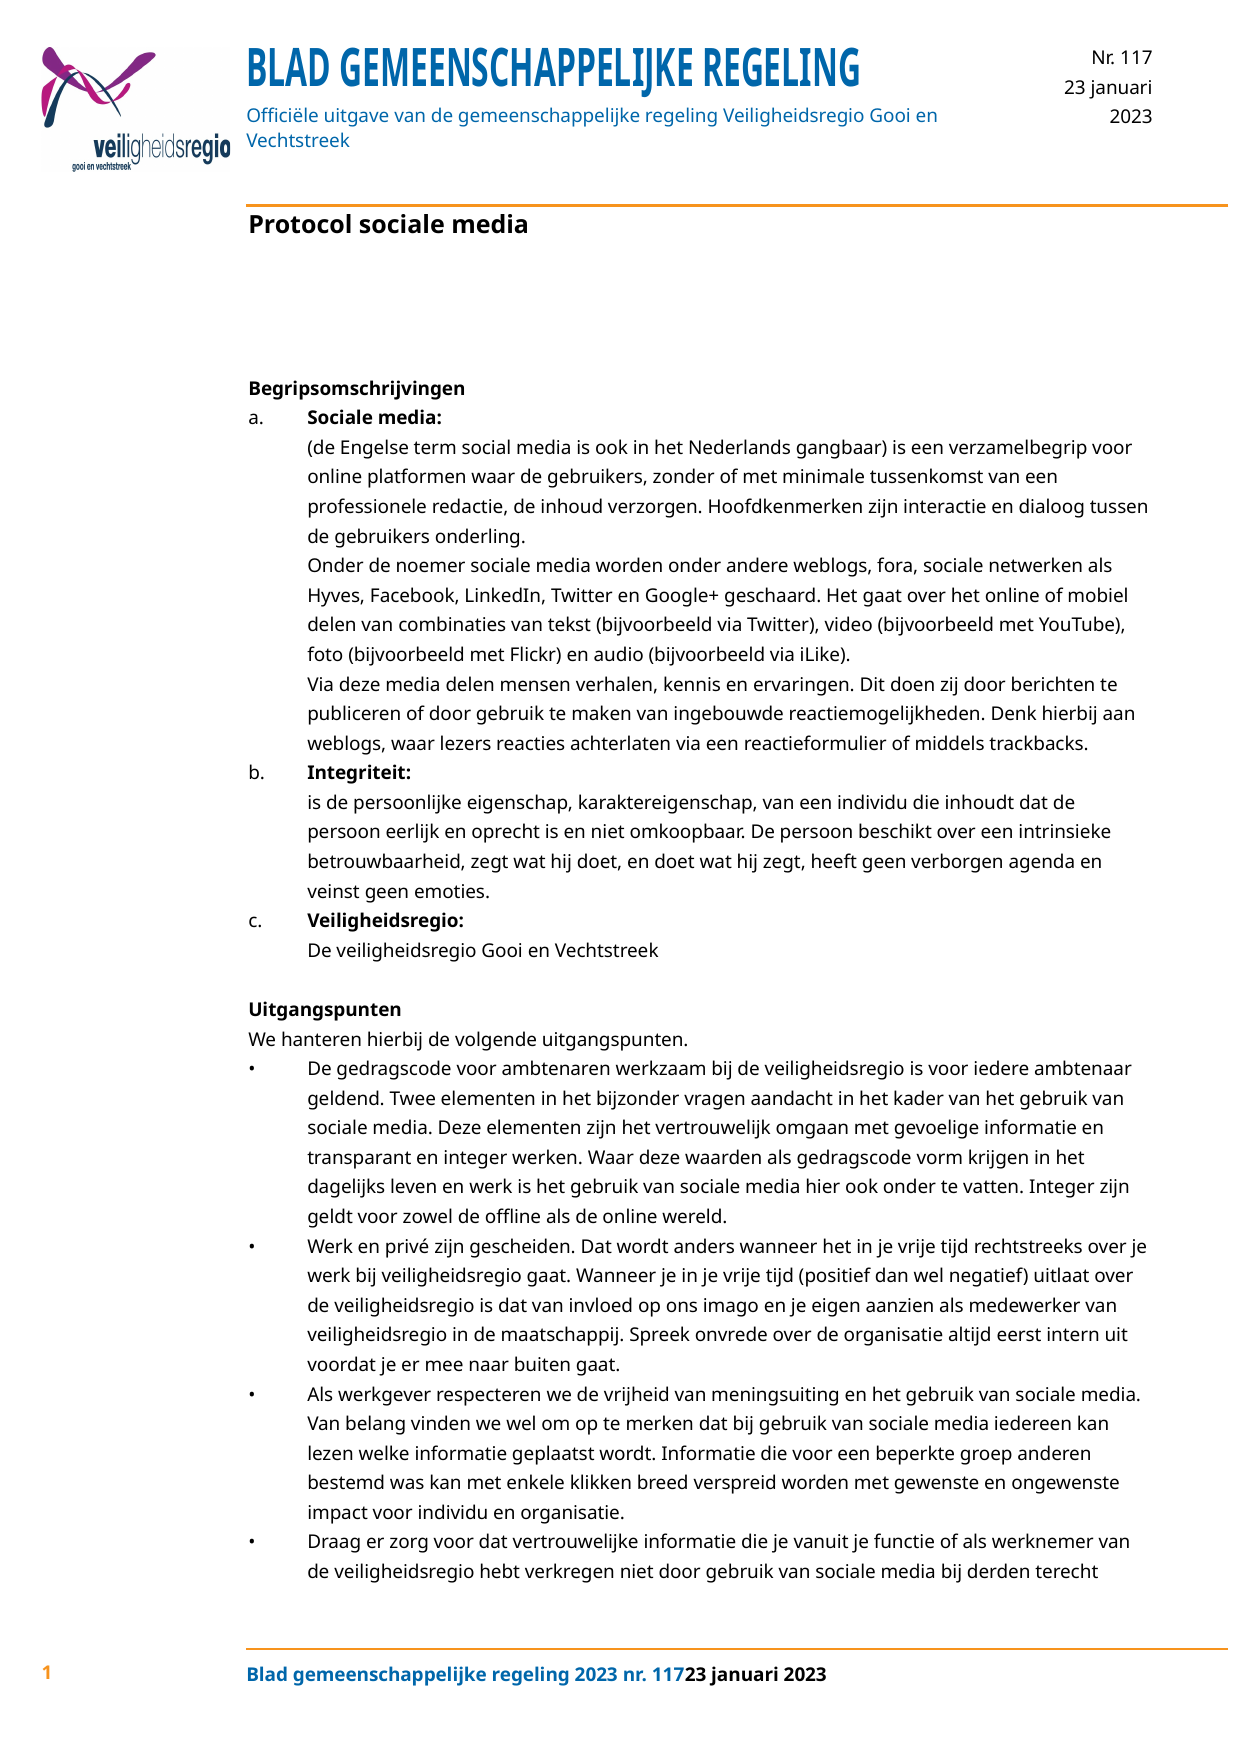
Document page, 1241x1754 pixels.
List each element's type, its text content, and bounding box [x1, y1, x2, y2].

text Begripsomschrijvingen [248, 375, 1152, 401]
list (de Engelse term social media is ook in het Nederlands gangbaar) is een verzamelbegrip voor online platformen waar de gebruikers, zonder of met minimale tussenkomst van een professionele redactie, de inhoud verzorgen. Hoofdkenmerken zijn interactie en dialoog tussen de gebruikers onderling. [248, 434, 1152, 548]
list De veiligheidsregio Gooi en Vechtstreek [248, 937, 1152, 963]
list Sociale media: [248, 404, 1152, 430]
list De gedragscode voor ambtenaren werkzaam bij de veiligheidsregio is voor iedere ambtenaar geldend. Twee elementen in het bijzonder vragen aandacht in het kader van het gebruik van sociale media. Deze elementen zijn het vertrouwelijk omgaan met gevoelige informatie en transparant en integer werken. Waar deze waarden als gedragscode vorm krijgen in het dagelijks leven en werk is het gebruik van sociale media hier ook onder te vatten. Integer zijn geldt voor zowel de offline als de online wereld. [248, 1055, 1152, 1229]
text We hanteren hierbij de volgende uitgangspunten. [248, 1026, 1152, 1051]
list is de persoonlijke eigenschap, karaktereigenschap, van een individu die inhoudt dat de persoon eerlijk en oprecht is en niet omkoopbaar. De persoon beschikt over een intrinsieke betrouwbaarheid, zegt wat hij doet, en doet wat hij zegt, heeft geen verborgen agenda en veinst geen emoties. [248, 789, 1152, 903]
list Veiligheidsregio: [248, 907, 1152, 933]
list Integriteit: [248, 759, 1152, 785]
list Via deze media delen mensen verhalen, kennis en ervaringen. Dit doen zij door berichten te publiceren of door gebruik te maken van ingebouwde reactiemogelijkheden. Denk hierbij aan weblogs, waar lezers reacties achterlaten via een reactieformulier of middels trackbacks. [248, 671, 1152, 756]
text Uitgangspunten [248, 996, 1152, 1022]
list Onder de noemer sociale media worden onder andere weblogs, fora, sociale netwerken als Hyves, Facebook, LinkedIn, Twitter en Google+ geschaard. Het gaat over het online of mobiel delen van combinaties van tekst (bijvoorbeeld via Twitter), video (bijvoorbeeld met YouTube), foto (bijvoorbeeld met Flickr) en audio (bijvoorbeeld via iLike). [248, 552, 1152, 667]
picture [41, 47, 231, 172]
list Draag er zorg voor dat vertrouwelijke informatie die je vanuit je functie of als werknemer van de veiligheidsregio hebt verkregen niet door gebruik van sociale media bij derden terecht [248, 1529, 1152, 1584]
list Werk en privé zijn gescheiden. Dat wordt anders wanneer het in je vrije tijd rechtstreeks over je werk bij veiligheidsregio gaat. Wanneer je in je vrije tijd (positief dan wel negatief) uitlaat over de veiligheidsregio is dat van invloed op ons imago en je eigen aanzien als medewerker van veiligheidsregio in de maatschappij. Spreek onvrede over de organisatie altijd eerst intern uit voordat je er mee naar buiten gaat. [248, 1233, 1152, 1377]
list Als werkgever respecteren we de vrijheid van meningsuiting en het gebruik van sociale media. Van belang vinden we wel om op te merken dat bij gebruik van sociale media iedereen kan lezen welke informatie geplaatst wordt. Informatie die voor een beperkte groep anderen bestemd was kan met enkele klikken breed verspreid worden met gewenste en ongewenste impact voor individu en organisatie. [248, 1381, 1152, 1525]
text Protocol sociale media [248, 207, 1152, 241]
